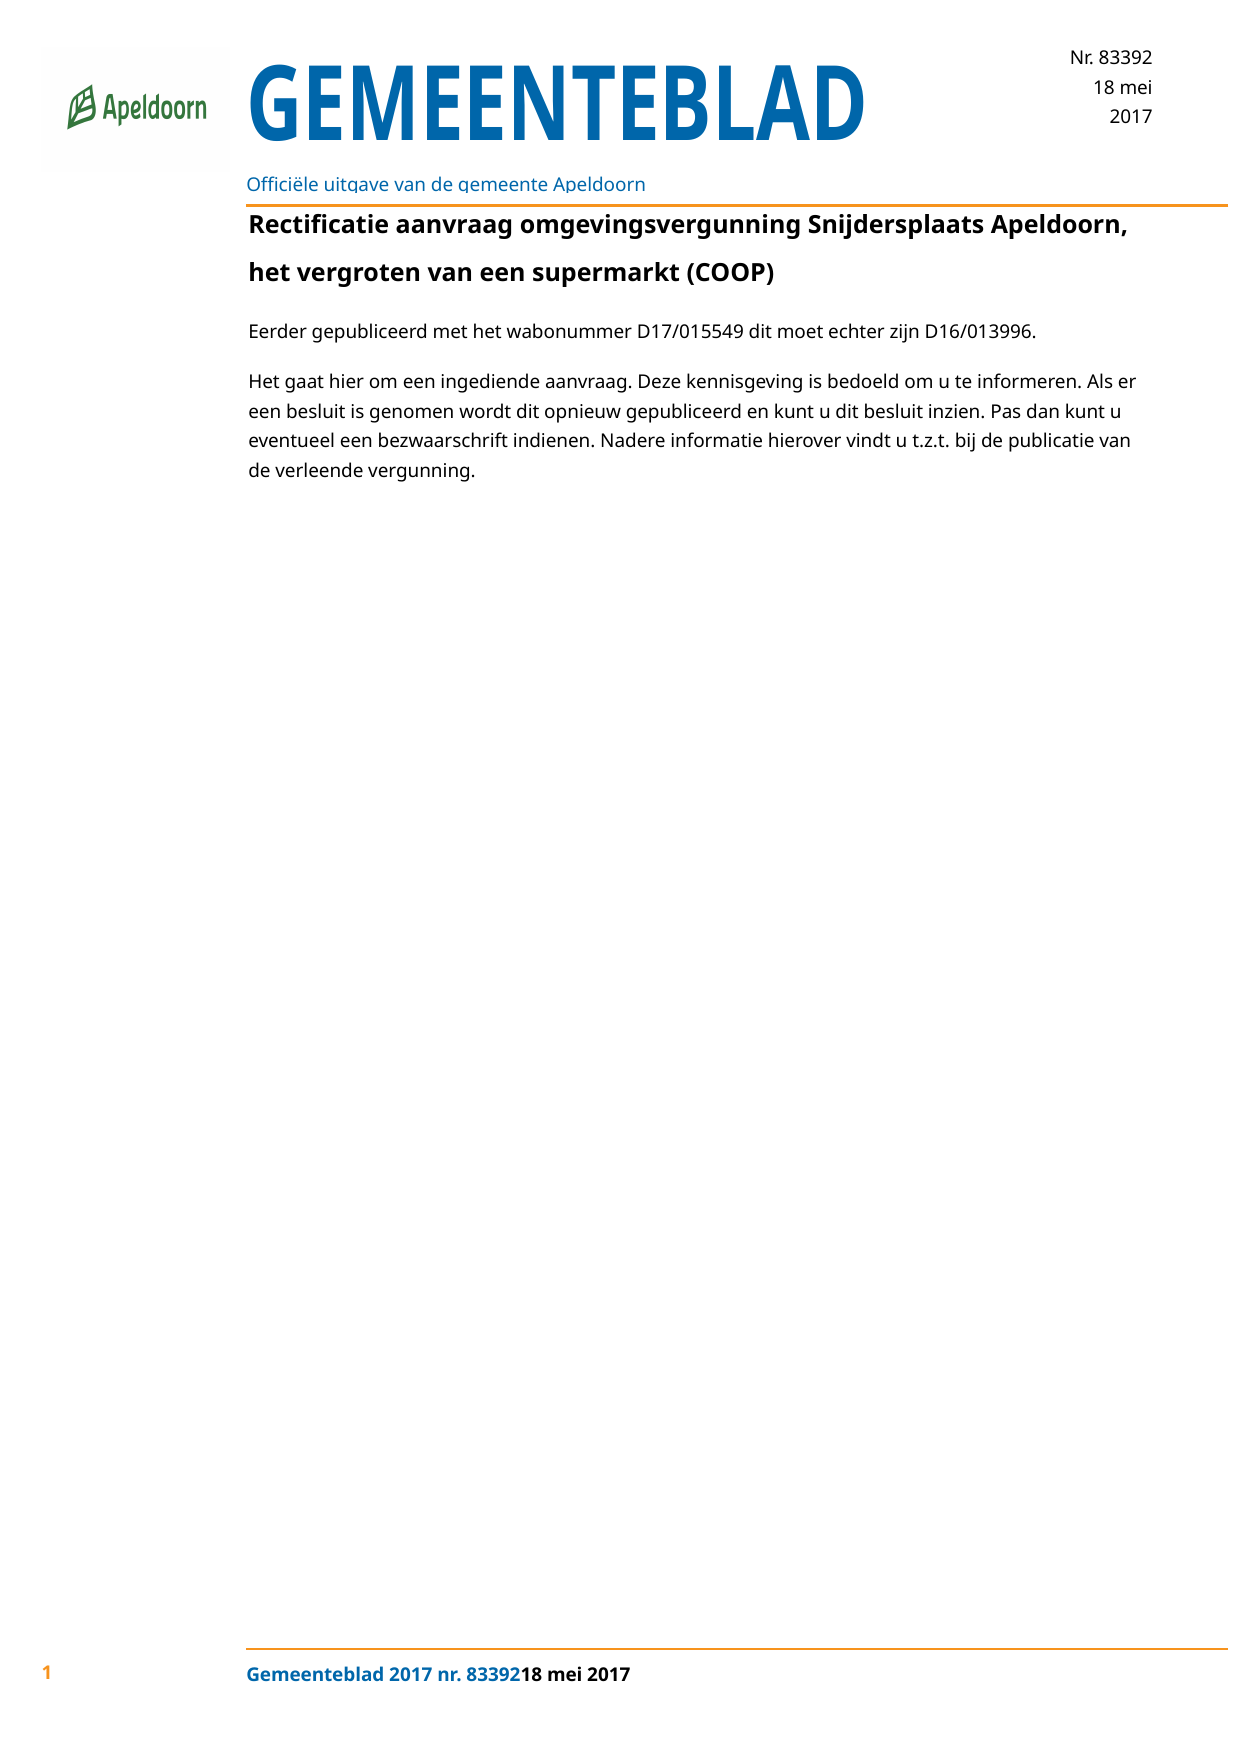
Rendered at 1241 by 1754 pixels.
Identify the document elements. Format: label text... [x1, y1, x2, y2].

text Rectificatie aanvraag omgevingsvergunning Snijdersplaats Apeldoorn, het vergroten van een supermarkt (COOP) [248, 207, 1152, 288]
text Eerder gepubliceerd met het wabonummer D17/015549 dit moet echter zijn D16/013996. [248, 318, 1152, 344]
text Het gaat hier om een ingediende aanvraag. Deze kennisgeving is bedoeld om u te informeren. Als er een besluit is genomen wordt dit opnieuw gepubliceerd en kunt u dit besluit inzien. Pas dan kunt u eventueel een bezwaarschrift indienen. Nadere informatie hierover vindt u t.z.t. bij de publicatie van de verleende vergunning. [248, 368, 1152, 483]
picture [41, 47, 231, 172]
